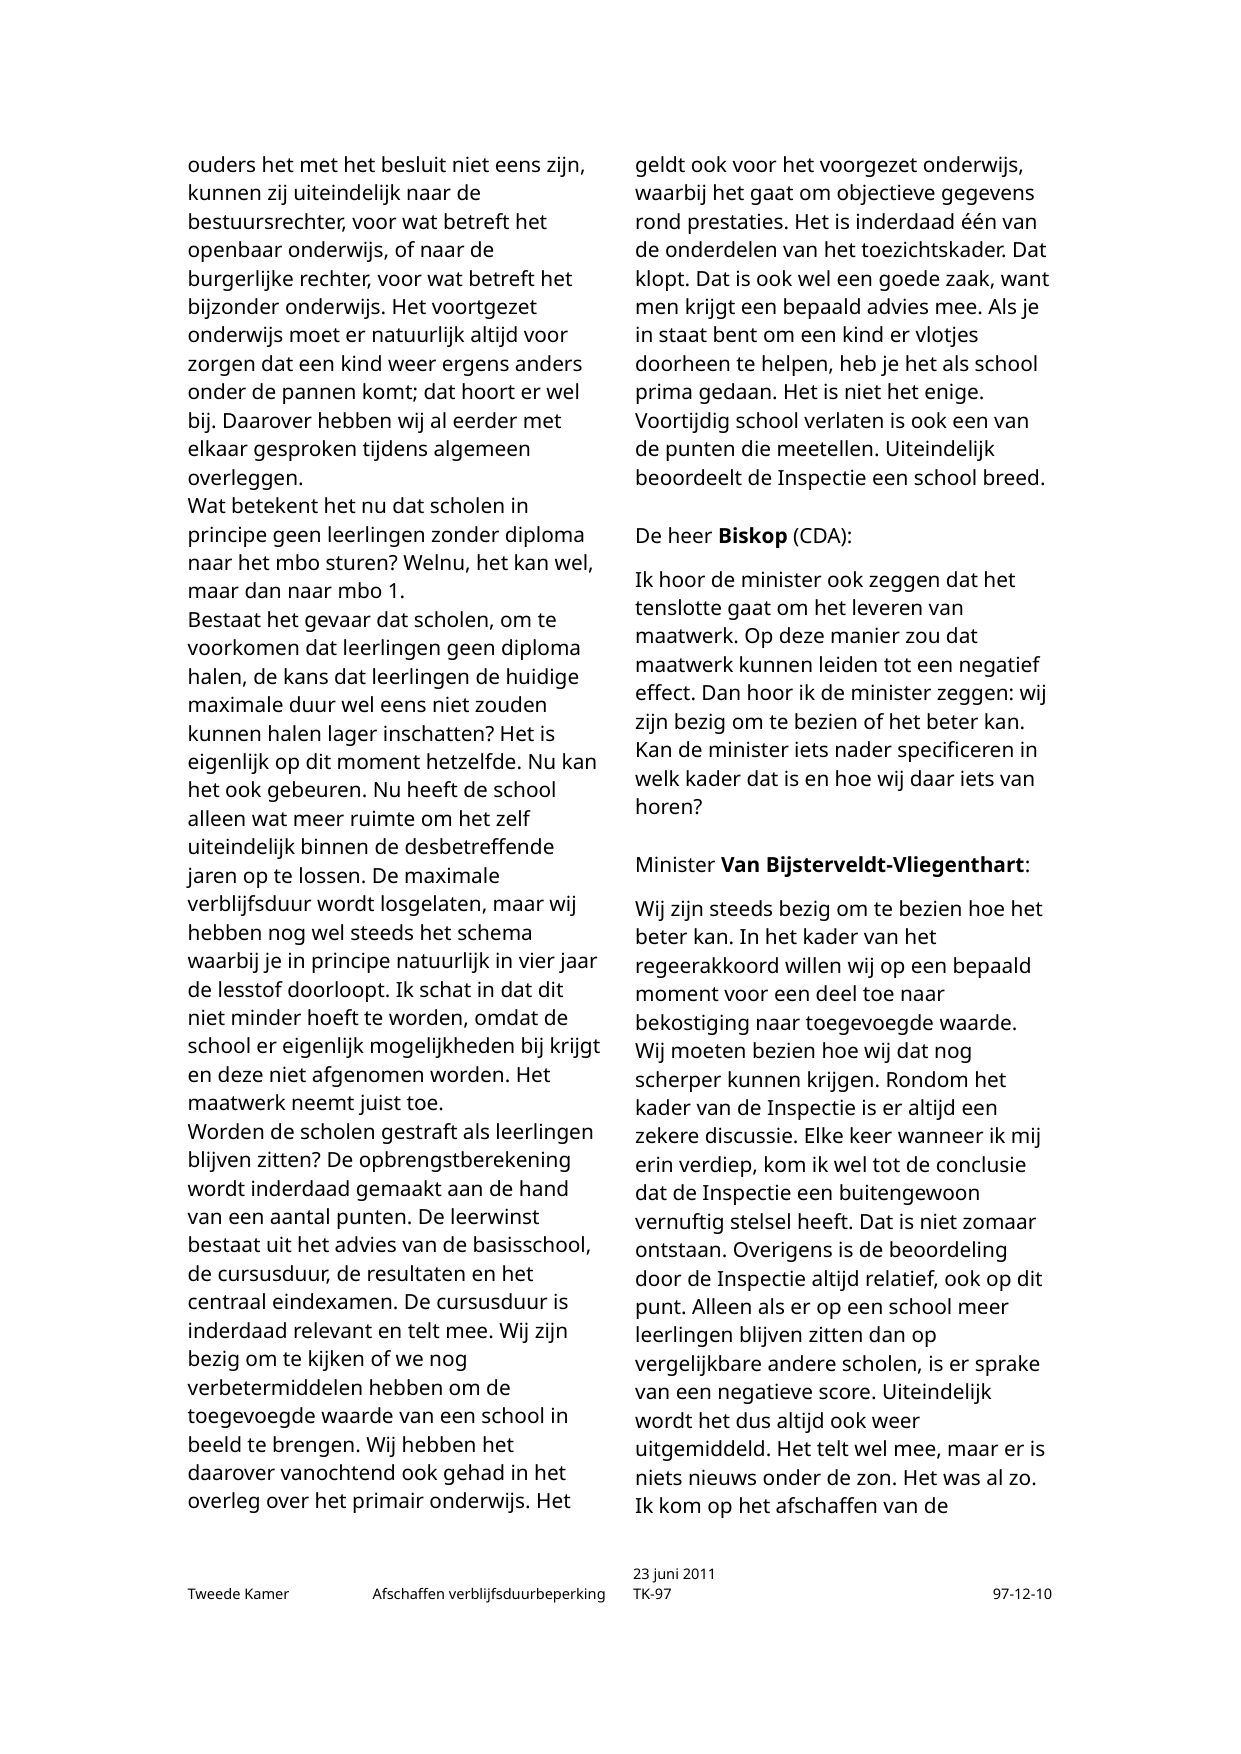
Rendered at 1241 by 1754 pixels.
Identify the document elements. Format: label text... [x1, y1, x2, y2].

text Minister Van Bijsterveldt-Vliegenthart: [635, 851, 1053, 879]
text Ik kom op het afschaffen van de [635, 1491, 1053, 1520]
text geldt ook voor het voorgezet onderwijs, waarbij het gaat om objectieve gegevens rond prestaties. Het is inderdaad één van de onderdelen van het toezichtskader. Dat klopt. Dat is ook wel een goede zaak, want men krijgt een bepaald advies mee. Als je in staat bent om een kind er vlotjes doorheen te helpen, heb je het als school prima gedaan. Het is niet het enige. Voortijdig school verlaten is ook een van de punten die meetellen. Uiteindelijk beoordeelt de Inspectie een school breed. [635, 150, 1053, 491]
text ouders het met het besluit niet eens zijn, kunnen zij uiteindelijk naar de bestuursrechter, voor wat betreft het openbaar onderwijs, of naar de burgerlijke rechter, voor wat betreft het bijzonder onderwijs. Het voortgezet onderwijs moet er natuurlijk altijd voor zorgen dat een kind weer ergens anders onder de pannen komt; dat hoort er wel bij. Daarover hebben wij al eerder met elkaar gesproken tijdens algemeen overleggen. [187, 150, 605, 491]
text Wat betekent het nu dat scholen in principe geen leerlingen zonder diploma naar het mbo sturen? Welnu, het kan wel, maar dan naar mbo 1. [187, 491, 605, 605]
text Bestaat het gevaar dat scholen, om te voorkomen dat leerlingen geen diploma halen, de kans dat leerlingen de huidige maximale duur wel eens niet zouden kunnen halen lager inschatten? Het is eigenlijk op dit moment hetzelfde. Nu kan het ook gebeuren. Nu heeft de school alleen wat meer ruimte om het zelf uiteindelijk binnen de desbetreffende jaren op te lossen. De maximale verblijfsduur wordt losgelaten, maar wij hebben nog wel steeds het schema waarbij je in principe natuurlijk in vier jaar de lesstof doorloopt. Ik schat in dat dit niet minder hoeft te worden, omdat de school er eigenlijk mogelijkheden bij krijgt en deze niet afgenomen worden. Het maatwerk neemt juist toe. [187, 605, 605, 1117]
text Worden de scholen gestraft als leerlingen blijven zitten? De opbrengstberekening wordt inderdaad gemaakt aan de hand van een aantal punten. De leerwinst bestaat uit het advies van de basisschool, de cursusduur, de resultaten en het centraal eindexamen. De cursusduur is inderdaad relevant en telt mee. Wij zijn bezig om te kijken of we nog verbetermiddelen hebben om de toegevoegde waarde van een school in beeld te brengen. Wij hebben het daarover vanochtend ook gehad in het overleg over het primair onderwijs. Het [187, 1117, 605, 1515]
text Ik hoor de minister ook zeggen dat het tenslotte gaat om het leveren van maatwerk. Op deze manier zou dat maatwerk kunnen leiden tot een negatief effect. Dan hoor ik de minister zeggen: wij zijn bezig om te bezien of het beter kan. Kan de minister iets nader specificeren in welk kader dat is en hoe wij daar iets van horen? [635, 565, 1053, 821]
text De heer Biskop (CDA): [635, 521, 1053, 550]
text Wij zijn steeds bezig om te bezien hoe het beter kan. In het kader van het regeerakkoord willen wij op een bepaald moment voor een deel toe naar bekostiging naar toegevoegde waarde. Wij moeten bezien hoe wij dat nog scherper kunnen krijgen. Rondom het kader van de Inspectie is er altijd een zekere discussie. Elke keer wanneer ik mij erin verdiep, kom ik wel tot de conclusie dat de Inspectie een buitengewoon vernuftig stelsel heeft. Dat is niet zomaar ontstaan. Overigens is de beoordeling door de Inspectie altijd relatief, ook op dit punt. Alleen als er op een school meer leerlingen blijven zitten dan op vergelijkbare andere scholen, is er sprake van een negatieve score. Uiteindelijk wordt het dus altijd ook weer uitgemiddeld. Het telt wel mee, maar er is niets nieuws onder de zon. Het was al zo. [635, 894, 1053, 1491]
